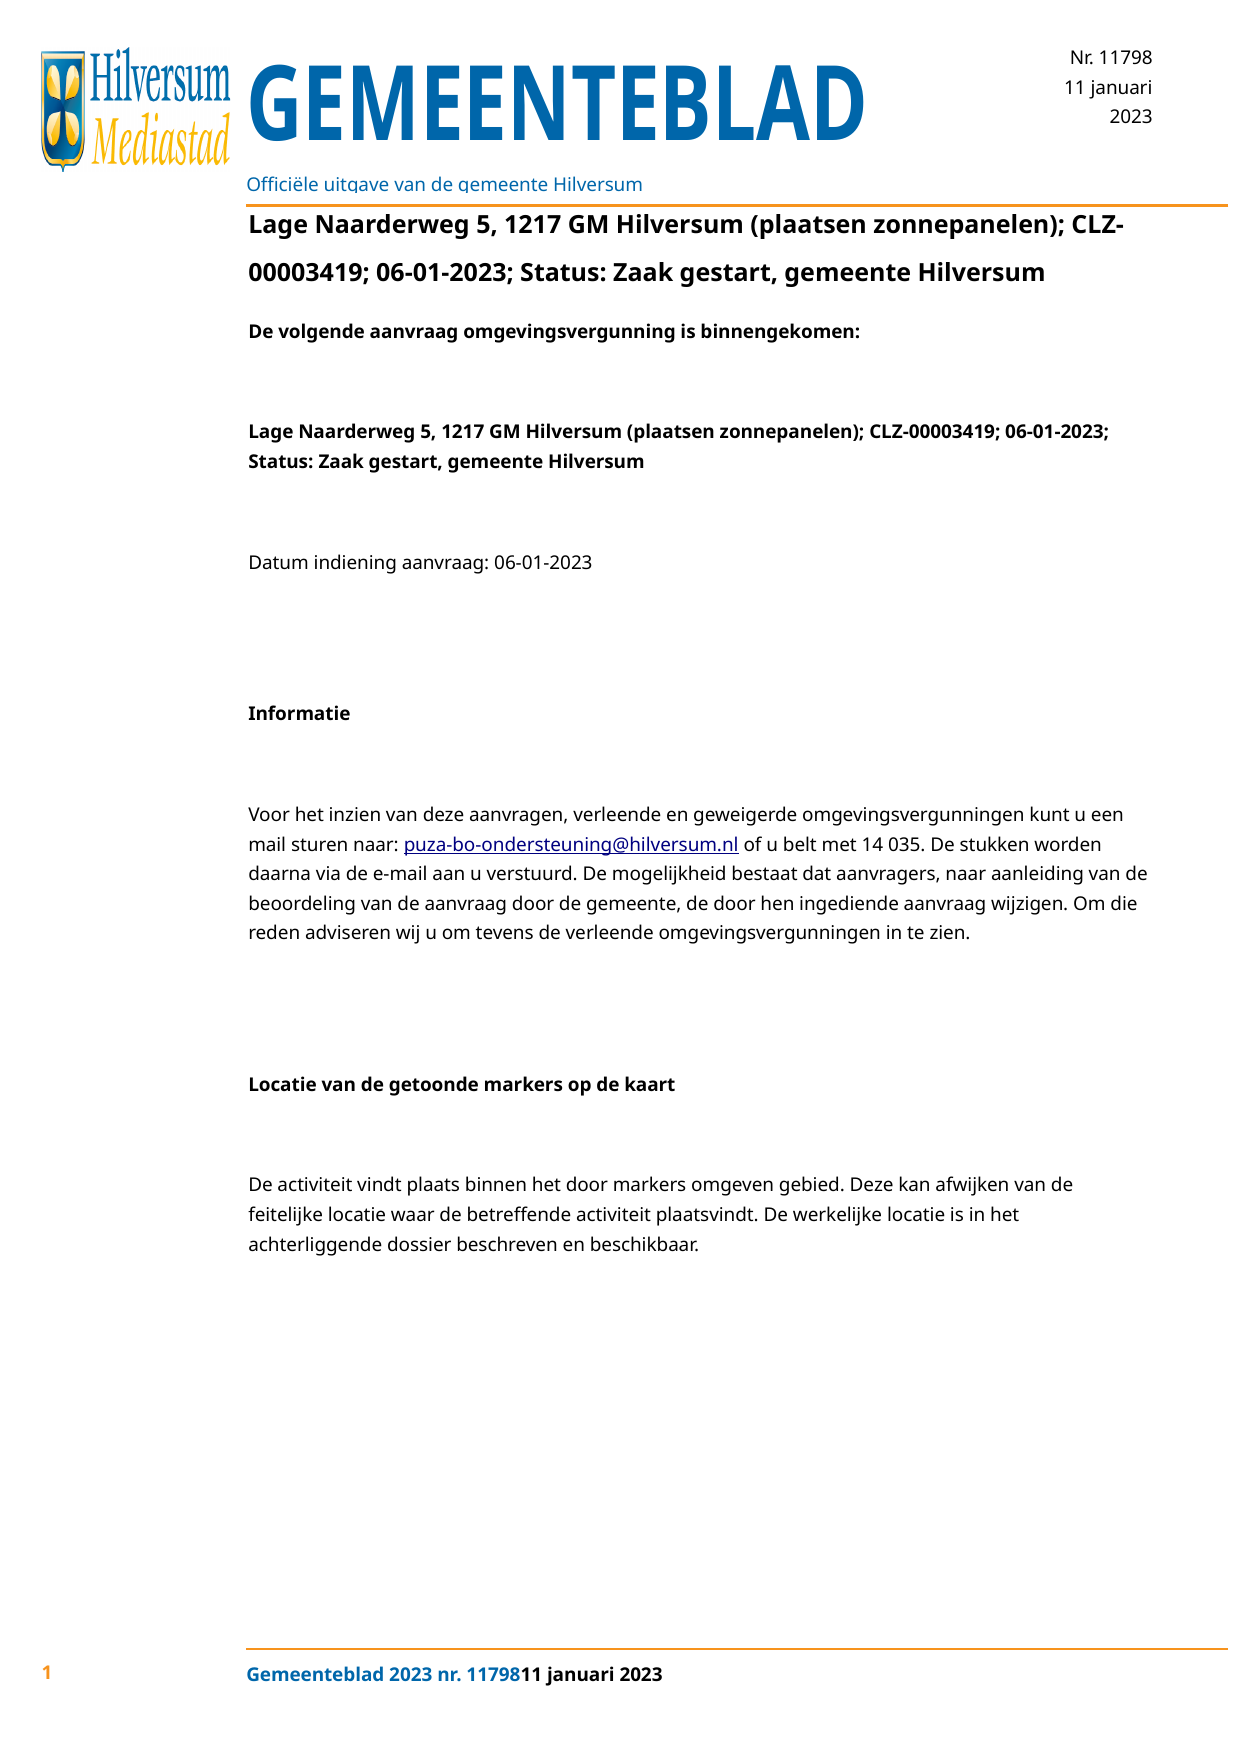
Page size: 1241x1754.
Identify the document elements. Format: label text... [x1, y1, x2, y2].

text Lage Naarderweg 5, 1217 GM Hilversum (plaatsen zonnepanelen); CLZ-00003419; 06-01-2023; Status: Zaak gestart, gemeente Hilversum [248, 419, 1152, 474]
text Voor het inzien van deze aanvragen, verleende en geweigerde omgevingsvergunningen kunt u een mail sturen naar: puza-bo-ondersteuning@hilversum.nl of u belt met 14 035. De stukken worden daarna via de e-mail aan u verstuurd. De mogelijkheid bestaat dat aanvragers, naar aanleiding van de beoordeling van de aanvraag door de gemeente, de door hen ingediende aanvraag wijzigen. Om die reden adviseren wij u om tevens de verleende omgevingsvergunningen in te zien. [248, 801, 1152, 945]
text Datum indiening aanvraag: 06-01-2023 [248, 549, 1152, 575]
text Locatie van de getoonde markers op de kaart [248, 1071, 1152, 1097]
text Informatie [248, 700, 1152, 726]
text De volgende aanvraag omgevingsvergunning is binnengekomen: [248, 318, 1152, 344]
picture [41, 47, 231, 172]
text De activiteit vindt plaats binnen het door markers omgeven gebied. Deze kan afwijken van de feitelijke locatie waar de betreffende activiteit plaatsvindt. De werkelijke locatie is in het achterliggende dossier beschreven en beschikbaar. [248, 1172, 1152, 1257]
text Lage Naarderweg 5, 1217 GM Hilversum (plaatsen zonnepanelen); CLZ-00003419; 06-01-2023; Status: Zaak gestart, gemeente Hilversum [248, 207, 1152, 288]
